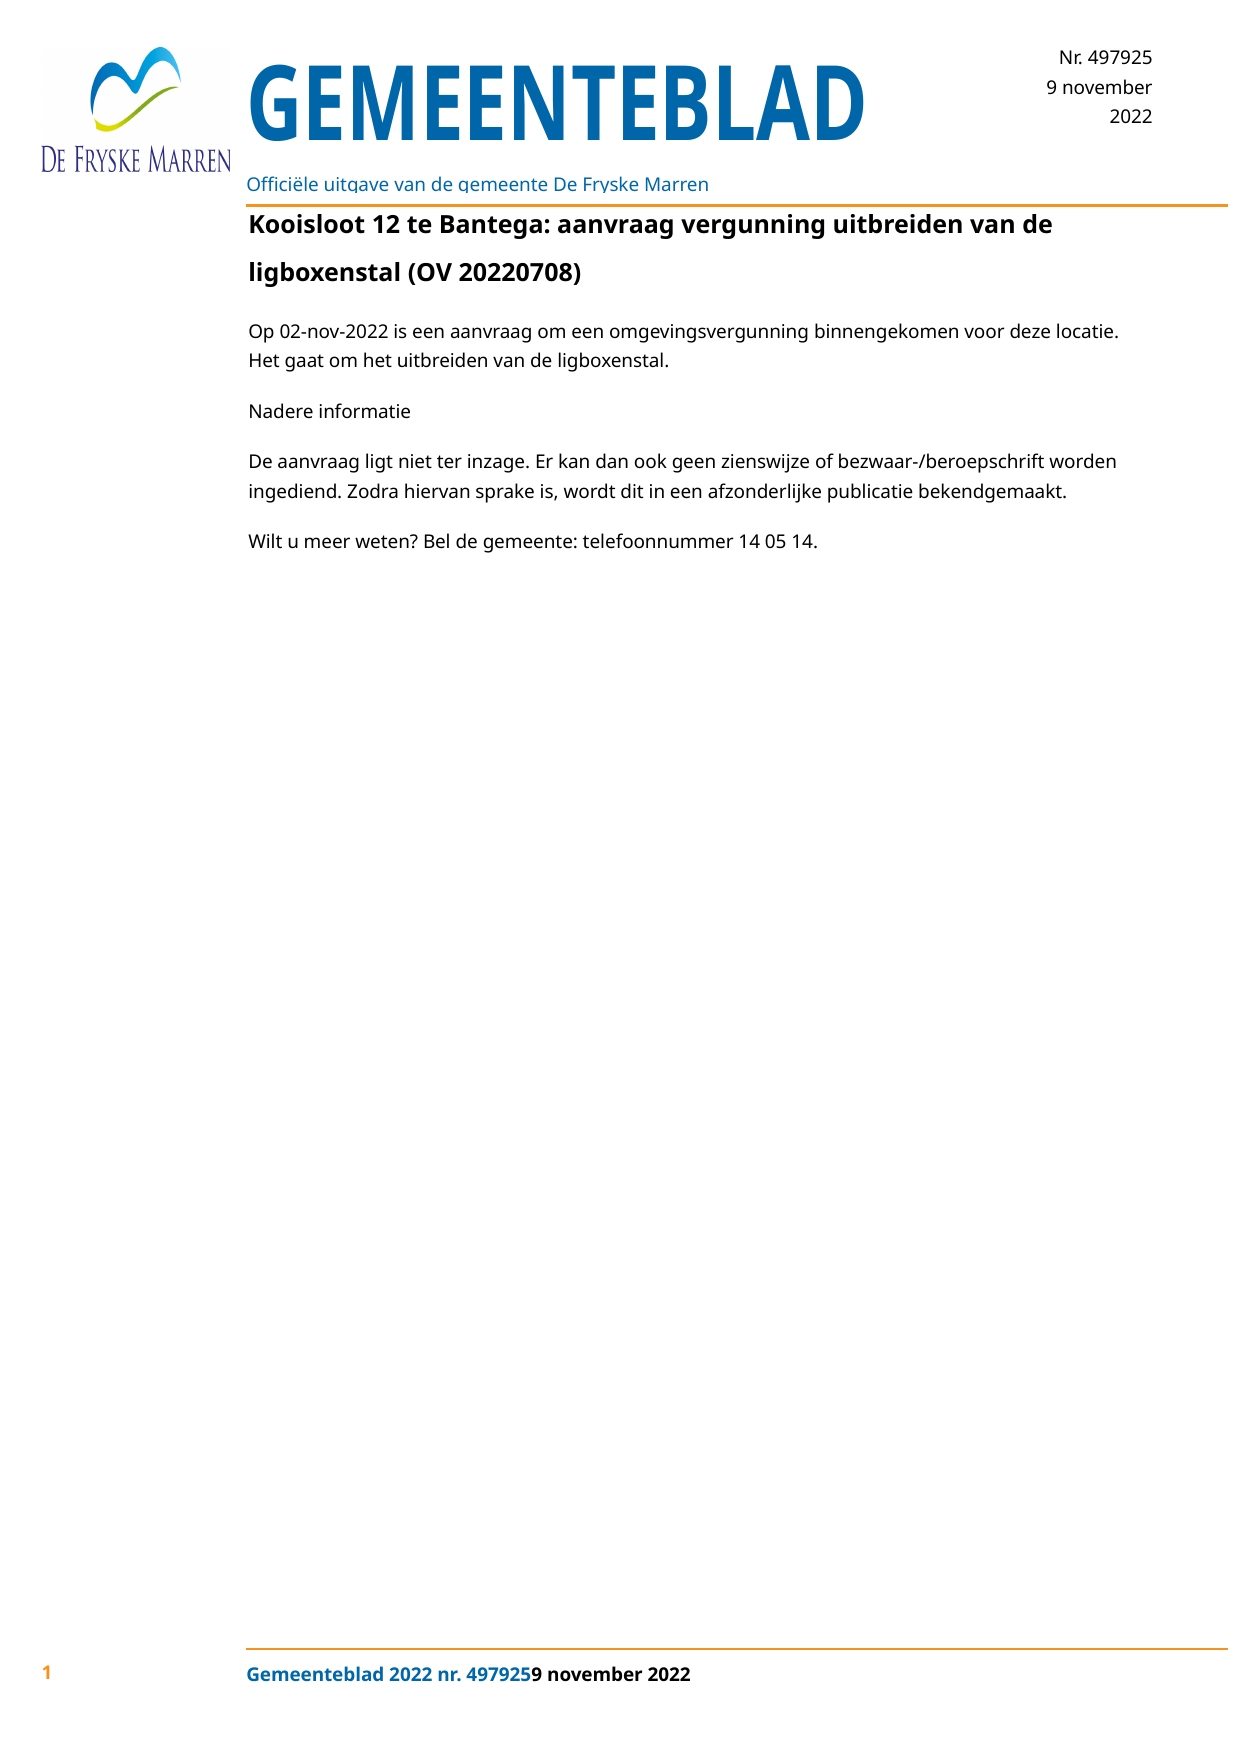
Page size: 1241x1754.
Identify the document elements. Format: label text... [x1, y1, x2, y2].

text Nadere informatie [248, 398, 1152, 424]
text Op 02-nov-2022 is een aanvraag om een omgevingsvergunning binnengekomen voor deze locatie. Het gaat om het uitbreiden van de ligboxenstal. [248, 318, 1152, 373]
picture [41, 47, 231, 172]
text Kooisloot 12 te Bantega: aanvraag vergunning uitbreiden van de ligboxenstal (OV 20220708) [248, 207, 1152, 288]
text Wilt u meer weten? Bel de gemeente: telefoonnummer 14 05 14. [248, 528, 1152, 554]
text De aanvraag ligt niet ter inzage. Er kan dan ook geen zienswijze of bezwaar-/beroepschrift worden ingediend. Zodra hiervan sprake is, wordt dit in een afzonderlijke publicatie bekendgemaakt. [248, 448, 1152, 504]
